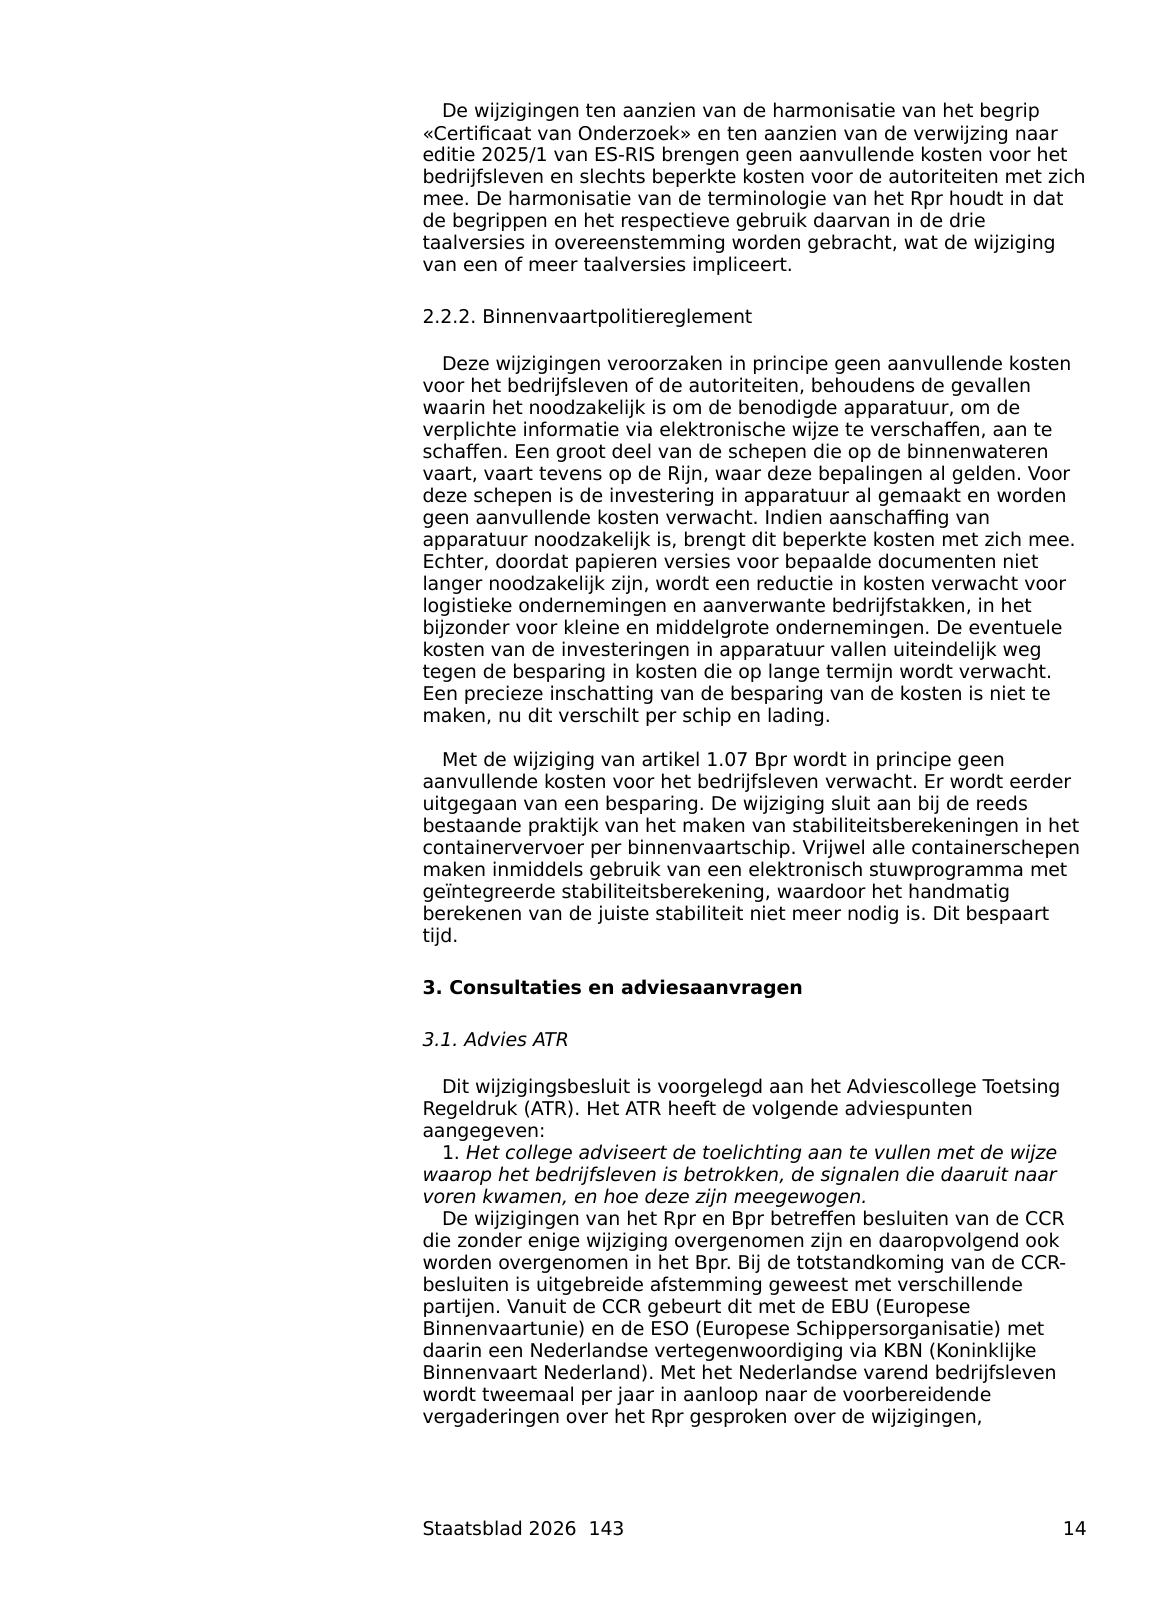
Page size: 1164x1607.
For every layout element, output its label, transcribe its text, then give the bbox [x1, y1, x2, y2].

subtitle 3. Consultaties en adviesaanvragen [422, 977, 1087, 999]
subtitle 3.1. Advies ATR [422, 1029, 1087, 1051]
text De wijzigingen van het Rpr en Bpr betreffen besluiten van de CCR die zonder enige wijziging overgenomen zijn en daaropvolgend ook worden overgenomen in het Bpr. Bij de totstandkoming van de CCR-besluiten is uitgebreide afstemming geweest met verschillende partijen. Vanuit de CCR gebeurt dit met de EBU (Europese Binnenvaartunie) en de ESO (Europese Schippersorganisatie) met daarin een Nederlandse vertegenwoordiging via KBN (Koninklijke Binnenvaart Nederland). Met het Nederlandse varend bedrijfsleven wordt tweemaal per jaar in aanloop naar de voorbereidende vergaderingen over het Rpr gesproken over de wijzigingen, [422, 1208, 1087, 1427]
text Deze wijzigingen veroorzaken in principe geen aanvullende kosten voor het bedrijfsleven of de autoriteiten, behoudens de gevallen waarin het noodzakelijk is om de benodigde apparatuur, om de verplichte informatie via elektronische wijze te verschaffen, aan te schaffen. Een groot deel van de schepen die op de binnenwateren vaart, vaart tevens op de Rijn, waar deze bepalingen al gelden. Voor deze schepen is de investering in apparatuur al gemaakt en worden geen aanvullende kosten verwacht. Indien aanschaffing van apparatuur noodzakelijk is, brengt dit beperkte kosten met zich mee. Echter, doordat papieren versies voor bepaalde documenten niet langer noodzakelijk zijn, wordt een reductie in kosten verwacht voor logistieke ondernemingen en aanverwante bedrijfstakken, in het bijzonder voor kleine en middelgrote ondernemingen. De eventuele kosten van de investeringen in apparatuur vallen uiteindelijk weg tegen de besparing in kosten die op lange termijn wordt verwacht. Een precieze inschatting van de besparing van de kosten is niet te maken, nu dit verschilt per schip en lading. [422, 353, 1087, 727]
text 1. Het college adviseert de toelichting aan te vullen met de wijze waarop het bedrijfsleven is betrokken, de signalen die daaruit naar voren kwamen, en hoe deze zijn meegewogen. [422, 1142, 1087, 1208]
text De wijzigingen ten aanzien van de harmonisatie van het begrip «Certificaat van Onderzoek» en ten aanzien van de verwijzing naar editie 2025/1 van ES-RIS brengen geen aanvullende kosten voor het bedrijfsleven en slechts beperkte kosten voor de autoriteiten met zich mee. De harmonisatie van de terminologie van het Rpr houdt in dat de begrippen en het respectieve gebruik daarvan in de drie taalversies in overeenstemming worden gebracht, wat de wijziging van een of meer taalversies impliceert. [422, 100, 1087, 276]
text Met de wijziging van artikel 1.07 Bpr wordt in principe geen aanvullende kosten voor het bedrijfsleven verwacht. Er wordt eerder uitgegaan van een besparing. De wijziging sluit aan bij de reeds bestaande praktijk van het maken van stabiliteitsberekeningen in het containervervoer per binnenvaartschip. Vrijwel alle containerschepen maken inmiddels gebruik van een elektronisch stuwprogramma met geïntegreerde stabiliteitsberekening, waardoor het handmatig berekenen van de juiste stabiliteit niet meer nodig is. Dit bespaart tijd. [422, 749, 1087, 947]
subtitle 2.2.2. Binnenvaartpolitiereglement [422, 306, 1087, 328]
text Dit wijzigingsbesluit is voorgelegd aan het Adviescollege Toetsing Regeldruk (ATR). Het ATR heeft de volgende adviespunten aangegeven: [422, 1076, 1087, 1142]
